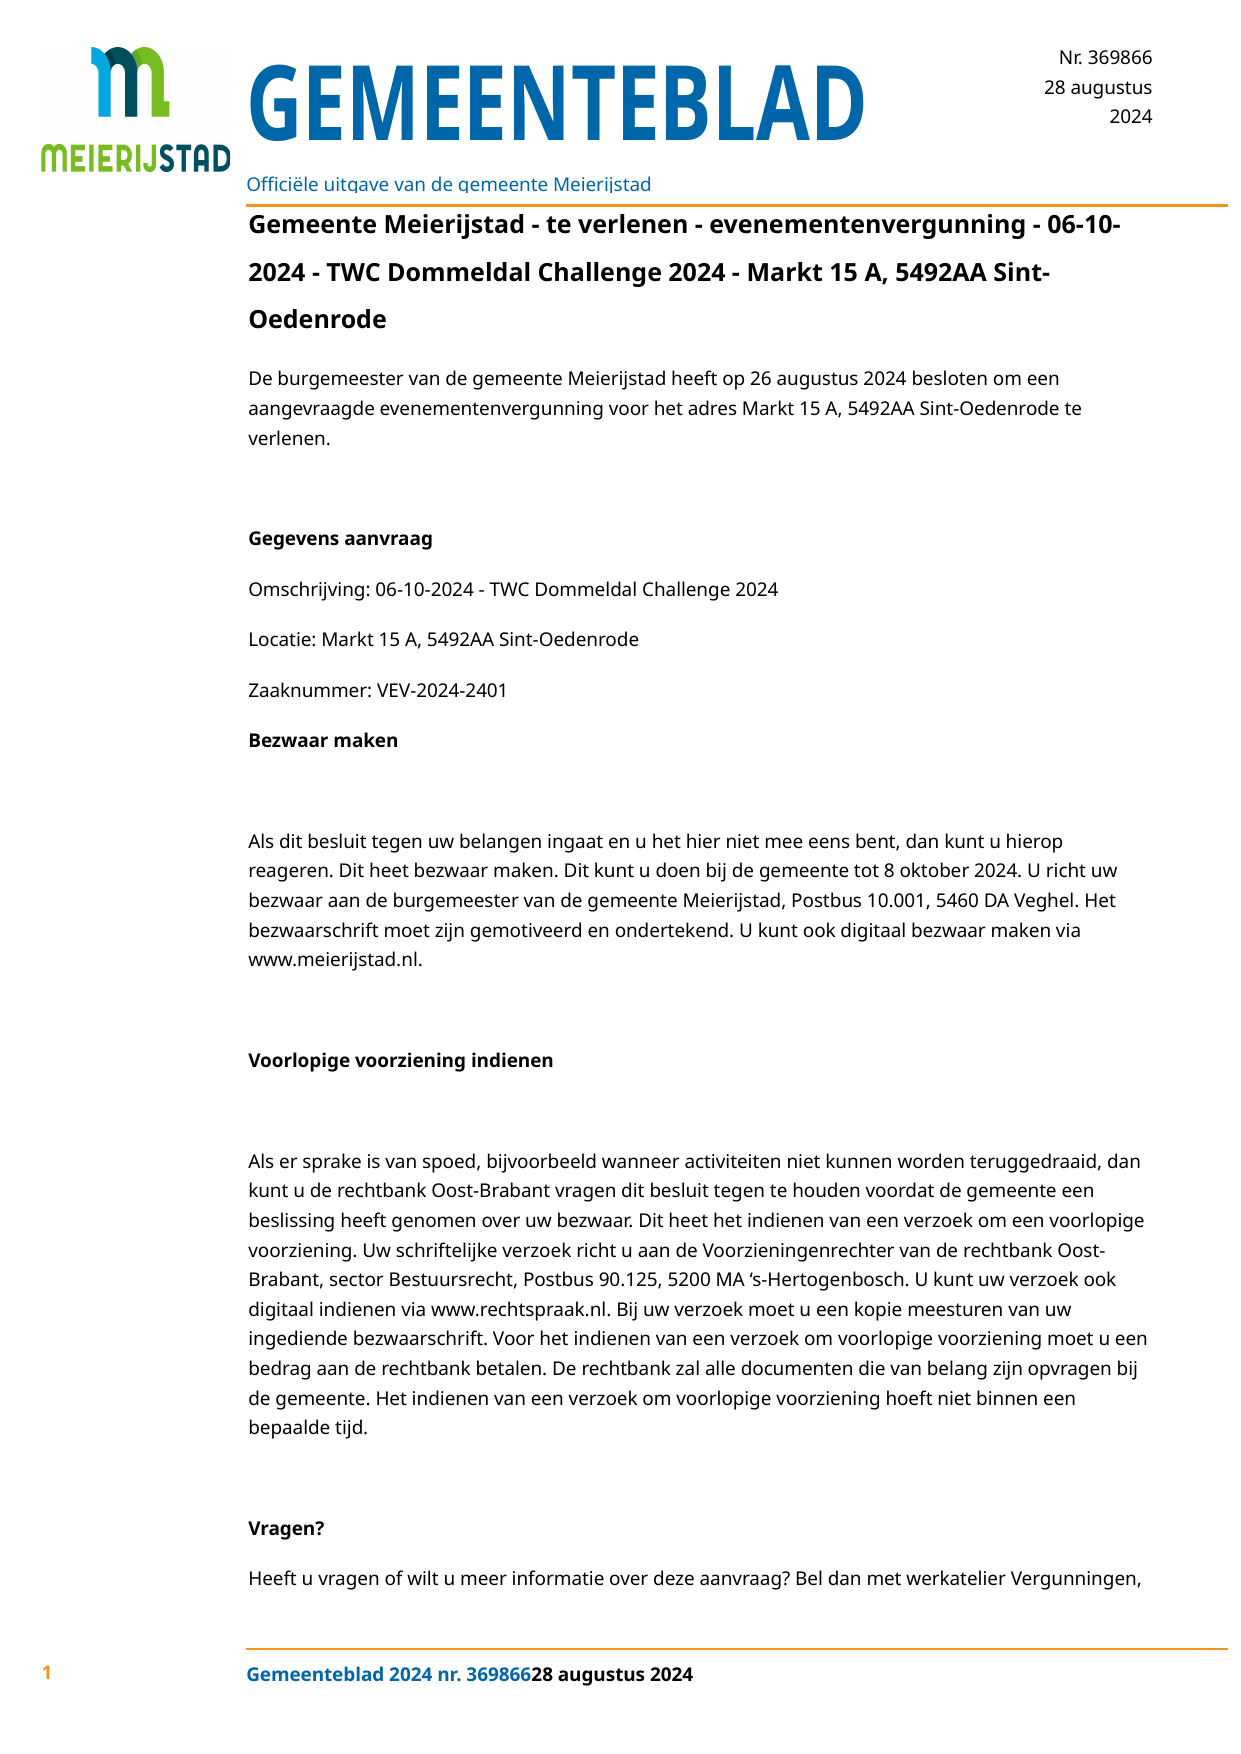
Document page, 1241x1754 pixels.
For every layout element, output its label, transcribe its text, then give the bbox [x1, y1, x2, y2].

text Heeft u vragen of wilt u meer informatie over deze aanvraag? Bel dan met werkatelier Vergunningen, [248, 1566, 1152, 1591]
text De burgemeester van de gemeente Meierijstad heeft op 26 augustus 2024 besloten om een aangevraagde evenementenvergunning voor het adres Markt 15 A, 5492AA Sint-Oedenrode te verlenen. [248, 366, 1152, 450]
text Vragen? [248, 1515, 1152, 1541]
text Voorlopige voorziening indienen [248, 1047, 1152, 1073]
text Als er sprake is van spoed, bijvoorbeeld wanneer activiteiten niet kunnen worden teruggedraaid, dan kunt u de rechtbank Oost-Brabant vragen dit besluit tegen te houden voordat de gemeente een beslissing heeft genomen over uw bezwaar. Dit heet het indienen van een verzoek om een voorlopige voorziening. Uw schriftelijke verzoek richt u aan de Voorzieningenrechter van de rechtbank Oost-Brabant, sector Bestuursrecht, Postbus 90.125, 5200 MA ‘s-Hertogenbosch. U kunt uw verzoek ook digitaal indienen via www.rechtspraak.nl. Bij uw verzoek moet u een kopie meesturen van uw ingediende bezwaarschrift. Voor het indienen van een verzoek om voorlopige voorziening moet u een bedrag aan de rechtbank betalen. De rechtbank zal alle documenten die van belang zijn opvragen bij de gemeente. Het indienen van een verzoek om voorlopige voorziening hoeft niet binnen een bepaalde tijd. [248, 1148, 1152, 1440]
text Als dit besluit tegen uw belangen ingaat en u het hier niet mee eens bent, dan kunt u hierop reageren. Dit heet bezwaar maken. Dit kunt u doen bij de gemeente tot 8 oktober 2024. U richt uw bezwaar aan de burgemeester van de gemeente Meierijstad, Postbus 10.001, 5460 DA Veghel. Het bezwaarschrift moet zijn gemotiveerd en ondertekend. U kunt ook digitaal bezwaar maken via www.meierijstad.nl. [248, 828, 1152, 972]
picture [41, 47, 231, 172]
text Locatie: Markt 15 A, 5492AA Sint-Oedenrode [248, 626, 1152, 652]
text Gegevens aanvraag [248, 526, 1152, 551]
text Zaaknummer: VEV-2024-2401 [248, 677, 1152, 702]
text Gemeente Meierijstad - te verlenen - evenementenvergunning - 06-10-2024 - TWC Dommeldal Challenge 2024 - Markt 15 A, 5492AA Sint-Oedenrode [248, 207, 1152, 336]
text Omschrijving: 06-10-2024 - TWC Dommeldal Challenge 2024 [248, 576, 1152, 602]
text Bezwaar maken [248, 727, 1152, 753]
